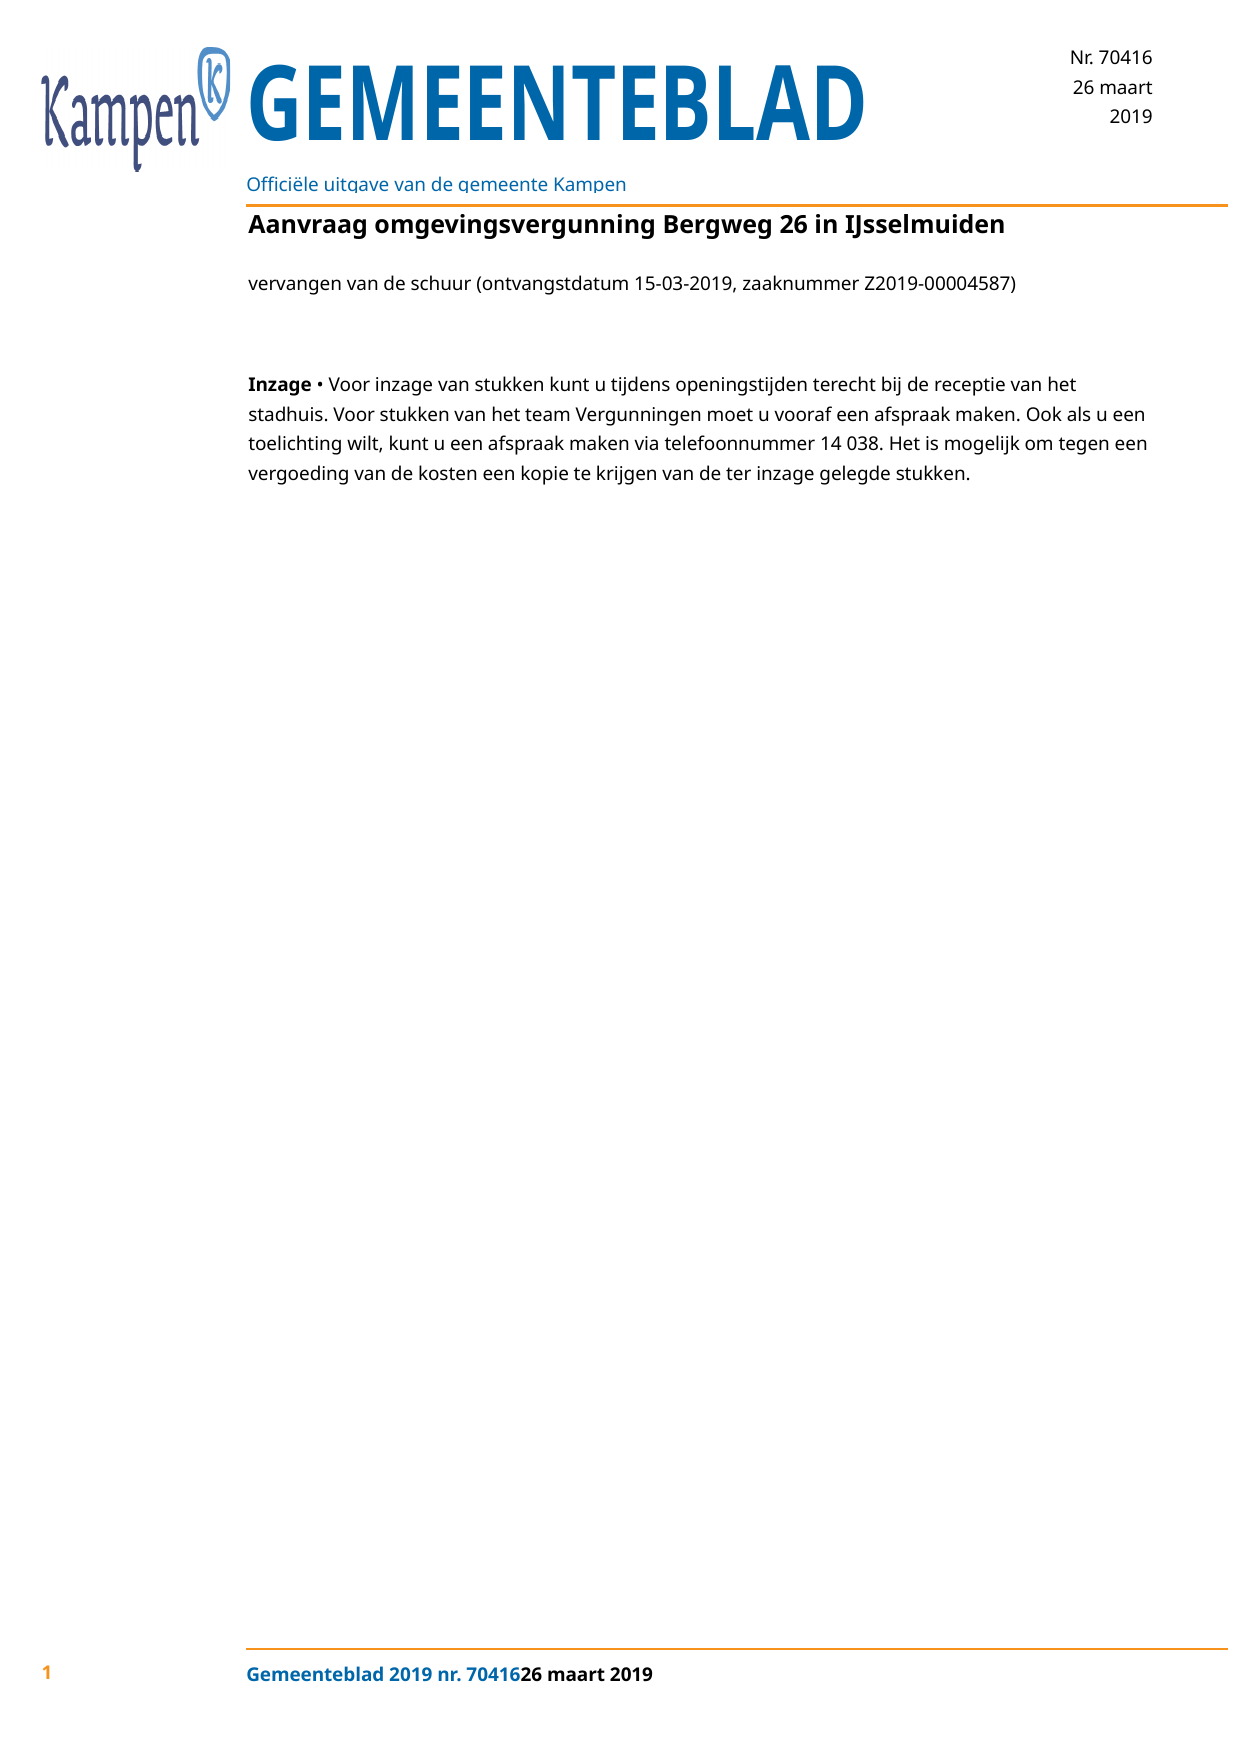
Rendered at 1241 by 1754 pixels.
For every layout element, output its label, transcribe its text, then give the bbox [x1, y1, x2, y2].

picture [41, 47, 231, 172]
text Inzage • Voor inzage van stukken kunt u tijdens openingstijden terecht bij de receptie van het stadhuis. Voor stukken van het team Vergunningen moet u vooraf een afspraak maken. Ook als u een toelichting wilt, kunt u een afspraak maken via telefoonnummer 14 038. Het is mogelijk om tegen een vergoeding van de kosten een kopie te krijgen van de ter inzage gelegde stukken. [248, 371, 1152, 486]
text Aanvraag omgevingsvergunning Bergweg 26 in IJsselmuiden [248, 207, 1152, 241]
text vervangen van de schuur (ontvangstdatum 15-03-2019, zaaknummer Z2019-00004587) [248, 270, 1152, 296]
